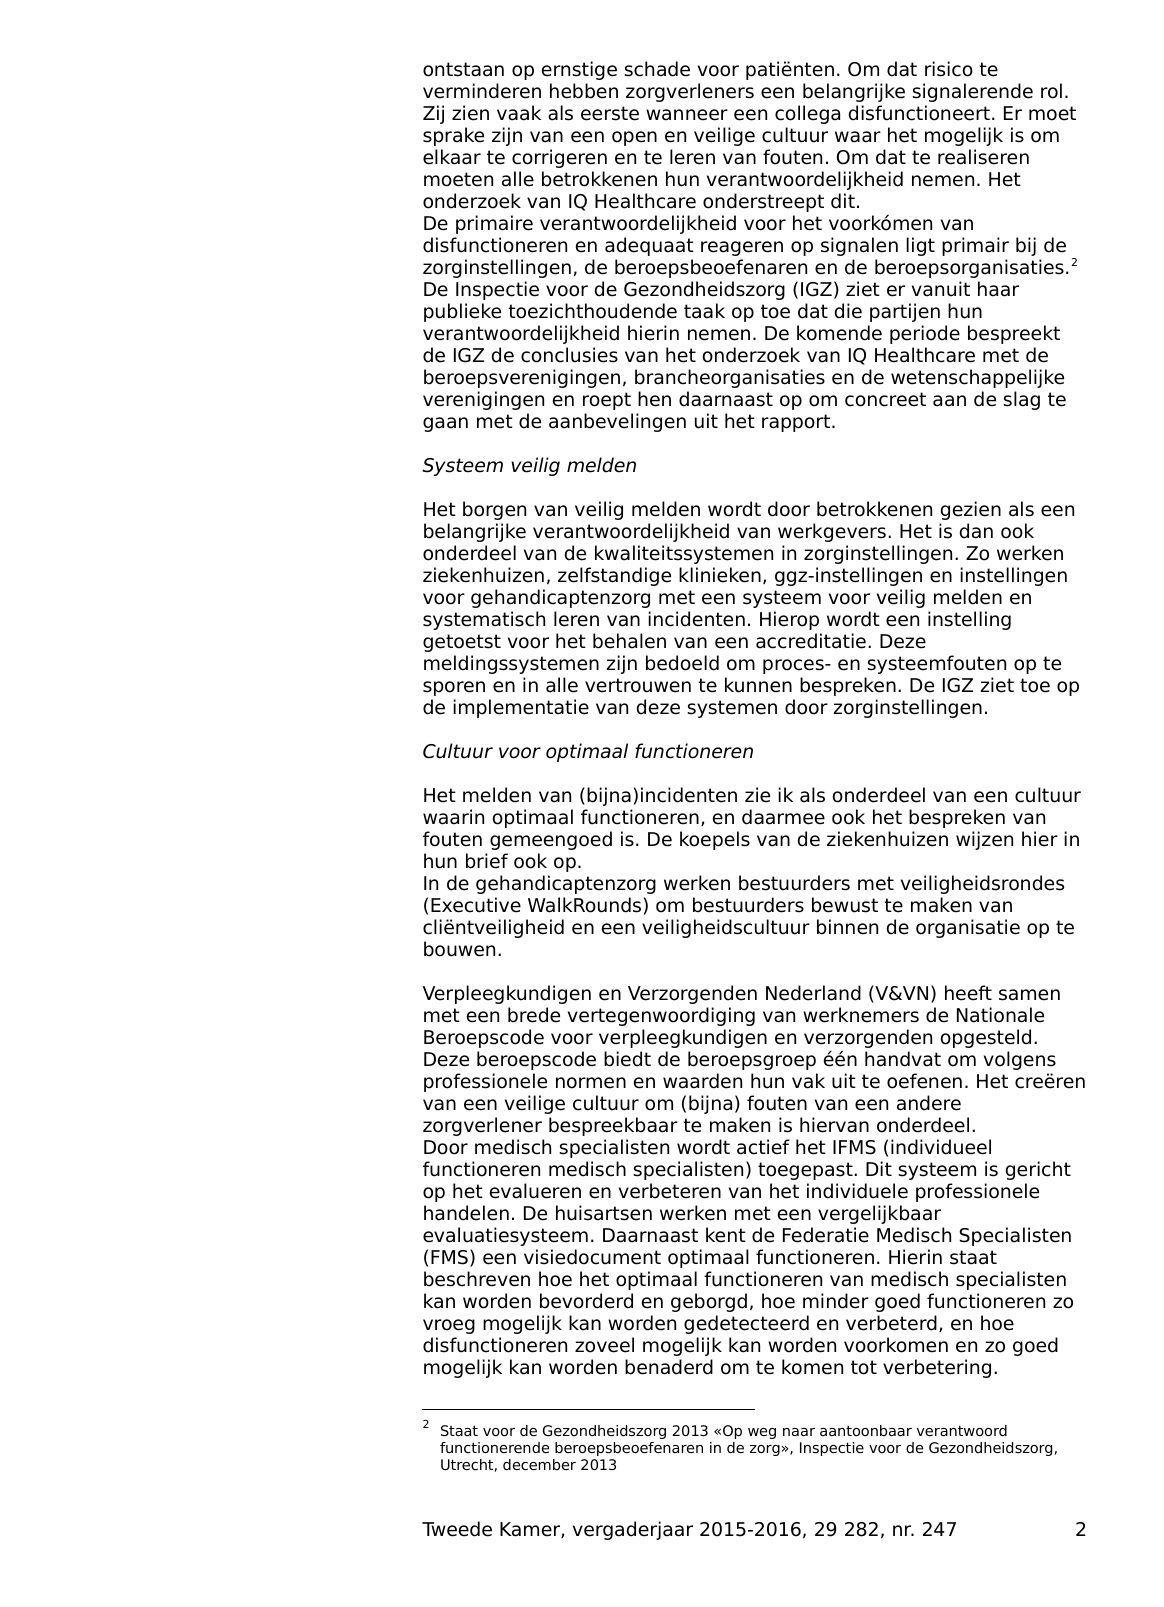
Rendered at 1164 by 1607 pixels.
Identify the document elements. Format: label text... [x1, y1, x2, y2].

text Het melden van (bijna)incidenten zie ik als onderdeel van een cultuur waarin optimaal functioneren, en daarmee ook het bespreken van fouten gemeengoed is. De koepels van de ziekenhuizen wijzen hier in hun brief ook op. [422, 785, 1087, 873]
text Verpleegkundigen en Verzorgenden Nederland (V&VN) heeft samen met een brede vertegenwoordiging van werknemers de Nationale Beroepscode voor verpleegkundigen en verzorgenden opgesteld. Deze beroepscode biedt de beroepsgroep één handvat om volgens professionele normen en waarden hun vak uit te oefenen. Het creëren van een veilige cultuur om (bijna) fouten van een andere zorgverlener bespreekbaar te maken is hiervan onderdeel. [422, 983, 1087, 1137]
subtitle Cultuur voor optimaal functioneren [422, 741, 1087, 763]
text ontstaan op ernstige schade voor patiënten. Om dat risico te verminderen hebben zorgverleners een belangrijke signalerende rol. Zij zien vaak als eerste wanneer een collega disfunctioneert. Er moet sprake zijn van een open en veilige cultuur waar het mogelijk is om elkaar te corrigeren en te leren van fouten. Om dat te realiseren moeten alle betrokkenen hun verantwoordelijkheid nemen. Het onderzoek van IQ Healthcare onderstreept dit. [422, 59, 1087, 213]
text Staat voor de Gezondheidszorg 2013 «Op weg naar aantoonbaar verantwoord functionerende beroepsbeoefenaren in de zorg», Inspectie voor de Gezondheidszorg, Utrecht, december 2013 [422, 1418, 1087, 1474]
subtitle Systeem veilig melden [422, 455, 1087, 477]
text Het borgen van veilig melden wordt door betrokkenen gezien als een belangrijke verantwoordelijkheid van werkgevers. Het is dan ook onderdeel van de kwaliteitssystemen in zorginstellingen. Zo werken ziekenhuizen, zelfstandige klinieken, ggz-instellingen en instellingen voor gehandicaptenzorg met een systeem voor veilig melden en systematisch leren van incidenten. Hierop wordt een instelling getoetst voor het behalen van een accreditatie. Deze meldingssystemen zijn bedoeld om proces- en systeemfouten op te sporen en in alle vertrouwen te kunnen bespreken. De IGZ ziet toe op de implementatie van deze systemen door zorginstellingen. [422, 499, 1087, 719]
text Door medisch specialisten wordt actief het IFMS (individueel functioneren medisch specialisten) toegepast. Dit systeem is gericht op het evalueren en verbeteren van het individuele professionele handelen. De huisartsen werken met een vergelijkbaar evaluatiesysteem. Daarnaast kent de Federatie Medisch Specialisten (FMS) een visiedocument optimaal functioneren. Hierin staat beschreven hoe het optimaal functioneren van medisch specialisten kan worden bevorderd en geborgd, hoe minder goed functioneren zo vroeg mogelijk kan worden gedetecteerd en verbeterd, en hoe disfunctioneren zoveel mogelijk kan worden voorkomen en zo goed mogelijk kan worden benaderd om te komen tot verbetering. [422, 1137, 1087, 1379]
text De primaire verantwoordelijkheid voor het voorkómen van disfunctioneren en adequaat reageren op signalen ligt primair bij de zorginstellingen, de beroepsbeoefenaren en de beroepsorganisaties. De Inspectie voor de Gezondheidszorg (IGZ) ziet er vanuit haar publieke toezichthoudende taak op toe dat die partijen hun verantwoordelijkheid hierin nemen. De komende periode bespreekt de IGZ de conclusies van het onderzoek van IQ Healthcare met de beroepsverenigingen, brancheorganisaties en de wetenschappelijke verenigingen en roept hen daarnaast op om concreet aan de slag te gaan met de aanbevelingen uit het rapport. [422, 213, 1087, 433]
text In de gehandicaptenzorg werken bestuurders met veiligheidsrondes (Executive WalkRounds) om bestuurders bewust te maken van cliëntveiligheid en een veiligheidscultuur binnen de organisatie op te bouwen. [422, 873, 1087, 961]
